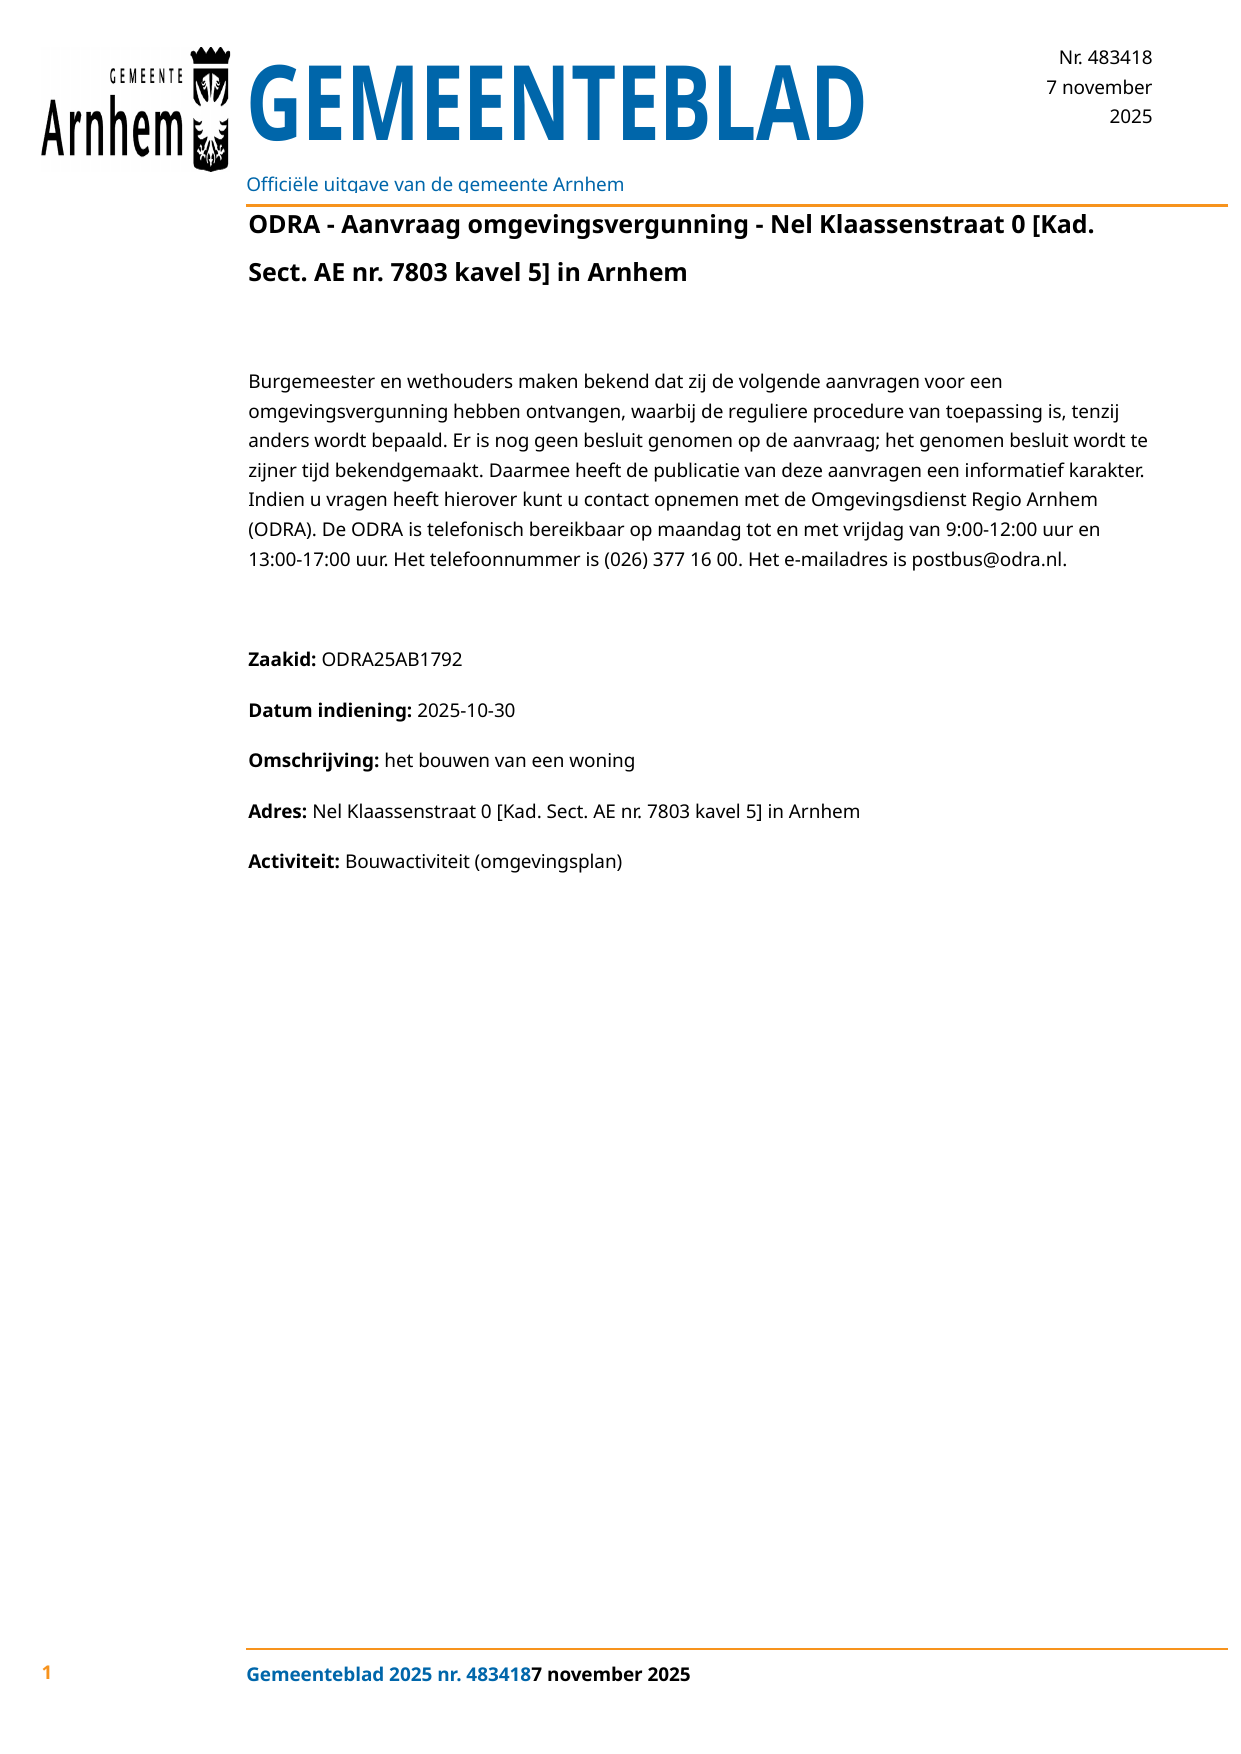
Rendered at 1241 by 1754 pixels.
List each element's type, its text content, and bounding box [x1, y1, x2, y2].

text Activiteit: Bouwactiviteit (omgevingsplan) [248, 848, 1152, 874]
text Datum indiening: 2025-10-30 [248, 697, 1152, 723]
text Zaakid: ODRA25AB1792 [248, 647, 1152, 672]
text Adres: Nel Klaassenstraat 0 [Kad. Sect. AE nr. 7803 kavel 5] in Arnhem [248, 798, 1152, 824]
text Burgemeester en wethouders maken bekend dat zij de volgende aanvragen voor een omgevingsvergunning hebben ontvangen, waarbij de reguliere procedure van toepassing is, tenzij anders wordt bepaald. Er is nog geen besluit genomen op de aanvraag; het genomen besluit wordt te zijner tijd bekendgemaakt. Daarmee heeft de publicatie van deze aanvragen een informatief karakter. Indien u vragen heeft hierover kunt u contact opnemen met de Omgevingsdienst Regio Arnhem (ODRA). De ODRA is telefonisch bereikbaar op maandag tot en met vrijdag van 9:00-12:00 uur en 13:00-17:00 uur. Het telefoonnummer is (026) 377 16 00. Het e-mailadres is postbus@odra.nl. [248, 368, 1152, 572]
text ODRA - Aanvraag omgevingsvergunning - Nel Klaassenstraat 0 [Kad. Sect. AE nr. 7803 kavel 5] in Arnhem [248, 207, 1152, 288]
picture [41, 47, 231, 172]
text Omschrijving: het bouwen van een woning [248, 747, 1152, 773]
